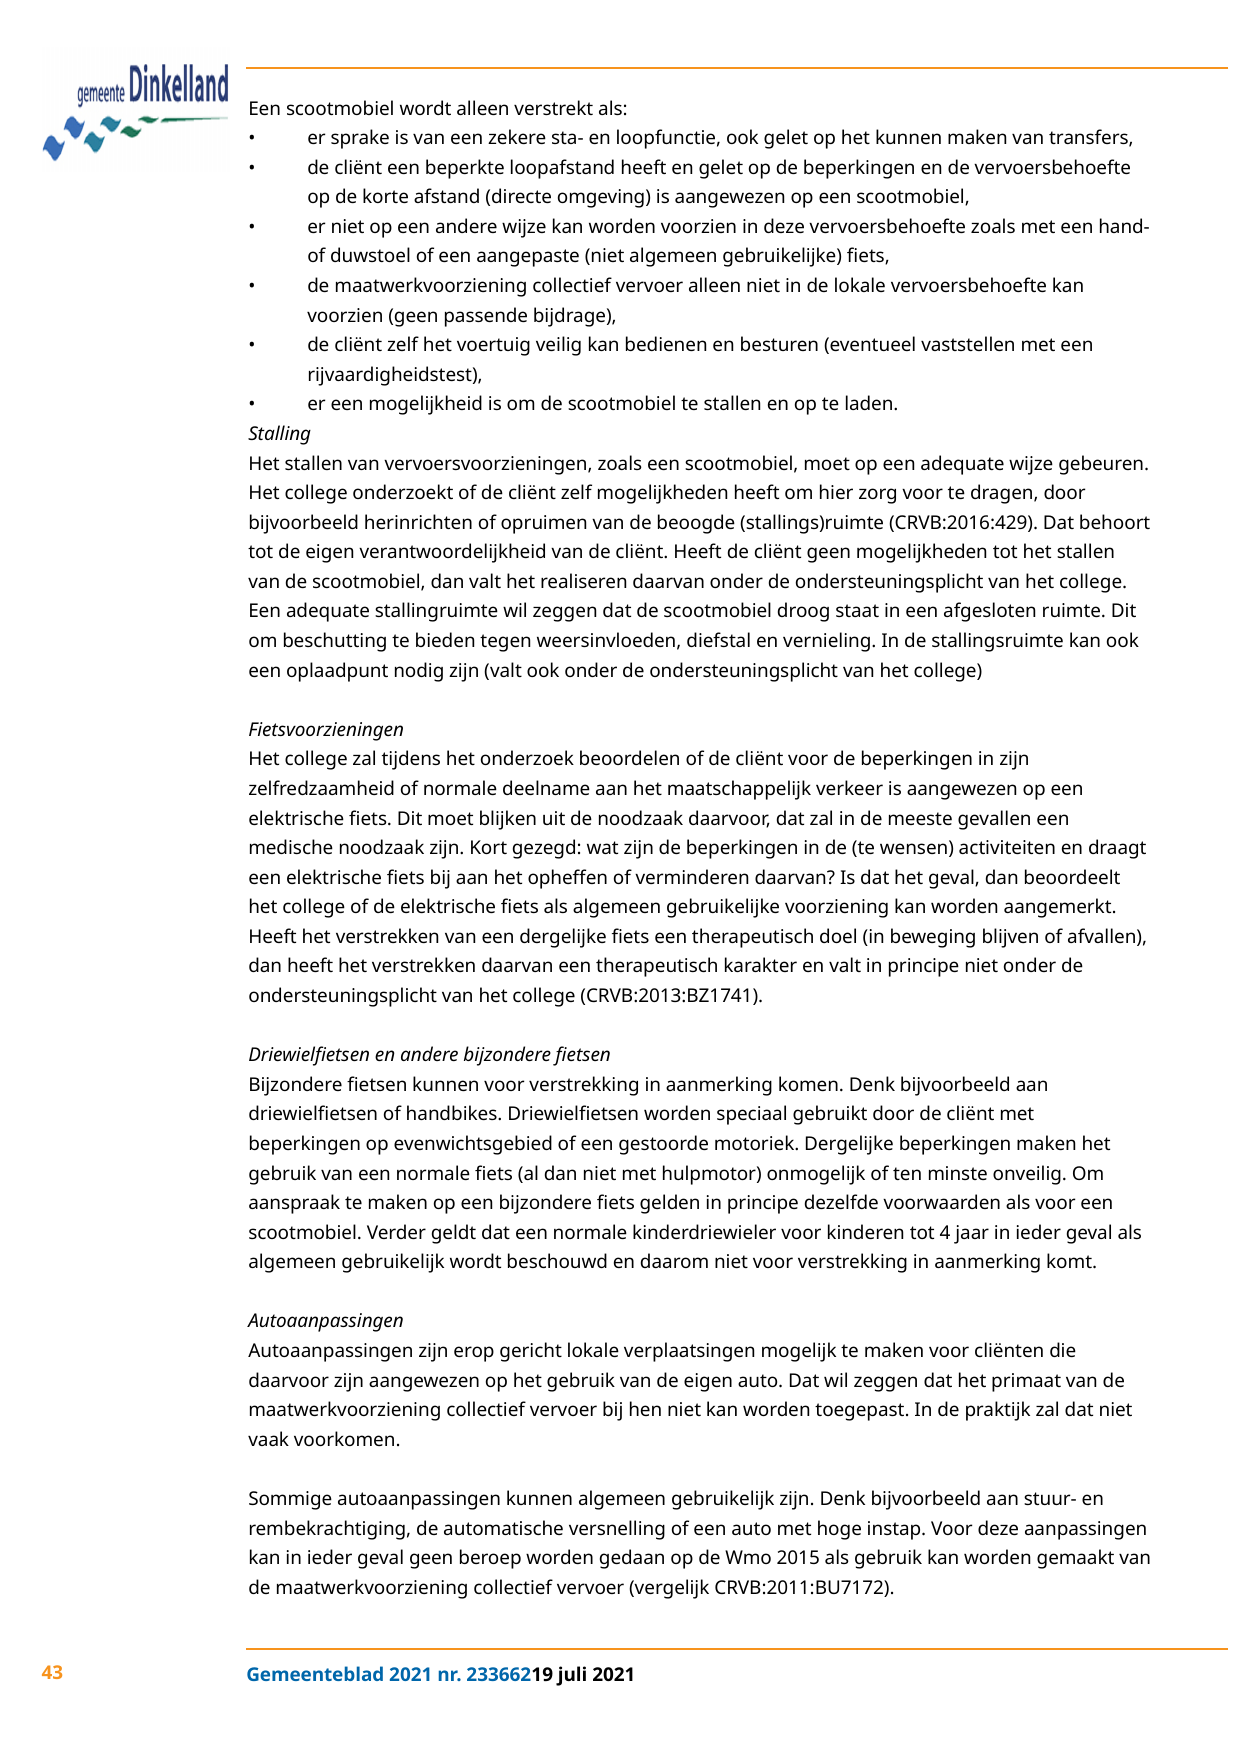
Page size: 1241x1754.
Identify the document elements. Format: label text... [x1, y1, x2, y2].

list er niet op een andere wijze kan worden voorzien in deze vervoersbehoefte zoals met een hand- of duwstoel of een aangepaste (niet algemeen gebruikelijke) fiets, [248, 213, 1152, 268]
text Het college zal tijdens het onderzoek beoordelen of de cliënt voor de beperkingen in zijn zelfredzaamheid of normale deelname aan het maatschappelijk verkeer is aangewezen op een elektrische fiets. Dit moet blijken uit de noodzaak daarvoor, dat zal in de meeste gevallen een medische noodzaak zijn. Kort gezegd: wat zijn de beperkingen in de (te wensen) activiteiten en draagt een elektrische fiets bij aan het opheffen of verminderen daarvan? Is dat het geval, dan beoordeelt het college of de elektrische fiets als algemeen gebruikelijke voorziening kan worden aangemerkt. Heeft het verstrekken van een dergelijke fiets een therapeutisch doel (in beweging blijven of afvallen), dan heeft het verstrekken daarvan een therapeutisch karakter en valt in principe niet onder de ondersteuningsplicht van het college (CRVB:2013:BZ1741). [248, 746, 1152, 1008]
list de cliënt een beperkte loopafstand heeft en gelet op de beperkingen en de vervoersbehoefte op de korte afstand (directe omgeving) is aangewezen op een scootmobiel, [248, 154, 1152, 209]
text Bijzondere fietsen kunnen voor verstrekking in aanmerking komen. Denk bijvoorbeeld aan driewielfietsen of handbikes. Driewielfietsen worden speciaal gebruikt door de cliënt met beperkingen op evenwichtsgebied of een gestoorde motoriek. Dergelijke beperkingen maken het gebruik van een normale fiets (al dan niet met hulpmotor) onmogelijk of ten minste onveilig. Om aanspraak te maken op een bijzondere fiets gelden in principe dezelfde voorwaarden als voor een scootmobiel. Verder geldt dat een normale kinderdriewieler voor kinderen tot 4 jaar in ieder geval als algemeen gebruikelijk wordt beschouwd en daarom niet voor verstrekking in aanmerking komt. [248, 1071, 1152, 1274]
text Driewielfietsen en andere bijzondere fietsen [248, 1041, 1152, 1067]
picture [41, 47, 231, 172]
list de cliënt zelf het voertuig veilig kan bedienen en besturen (eventueel vaststellen met een rijvaardigheidstest), [248, 331, 1152, 387]
text Stalling [248, 420, 1152, 446]
text Autoaanpassingen [248, 1308, 1152, 1333]
list de maatwerkvoorziening collectief vervoer alleen niet in de lokale vervoersbehoefte kan voorzien (geen passende bijdrage), [248, 272, 1152, 328]
text Een scootmobiel wordt alleen verstrekt als: [248, 95, 1152, 121]
text Autoaanpassingen zijn erop gericht lokale verplaatsingen mogelijk te maken voor cliënten die daarvoor zijn aangewezen op het gebruik van de eigen auto. Dat wil zeggen dat het primaat van de maatwerkvoorziening collectief vervoer bij hen niet kan worden toegepast. In de praktijk zal dat niet vaak voorkomen. [248, 1337, 1152, 1452]
text Het stallen van vervoersvoorzieningen, zoals een scootmobiel, moet op een adequate wijze gebeuren. Het college onderzoekt of de cliënt zelf mogelijkheden heeft om hier zorg voor te dragen, door bijvoorbeeld herinrichten of opruimen van de beoogde (stallings)ruimte (CRVB:2016:429). Dat behoort tot de eigen verantwoordelijkheid van de cliënt. Heeft de cliënt geen mogelijkheden tot het stallen van de scootmobiel, dan valt het realiseren daarvan onder de ondersteuningsplicht van het college. Een adequate stallingruimte wil zeggen dat de scootmobiel droog staat in een afgesloten ruimte. Dit om beschutting te bieden tegen weersinvloeden, diefstal en vernieling. In de stallingsruimte kan ook een oplaadpunt nodig zijn (valt ook onder de ondersteuningsplicht van het college) [248, 450, 1152, 683]
list er een mogelijkheid is om de scootmobiel te stallen en op te laden. [248, 391, 1152, 416]
list er sprake is van een zekere sta- en loopfunctie, ook gelet op het kunnen maken van transfers, [248, 124, 1152, 150]
text Sommige autoaanpassingen kunnen algemeen gebruikelijk zijn. Denk bijvoorbeeld aan stuur- en rembekrachtiging, de automatische versnelling of een auto met hoge instap. Voor deze aanpassingen kan in ieder geval geen beroep worden gedaan op de Wmo 2015 als gebruik kan worden gemaakt van de maatwerkvoorziening collectief vervoer (vergelijk CRVB:2011:BU7172). [248, 1485, 1152, 1600]
text Fietsvoorzieningen [248, 716, 1152, 742]
